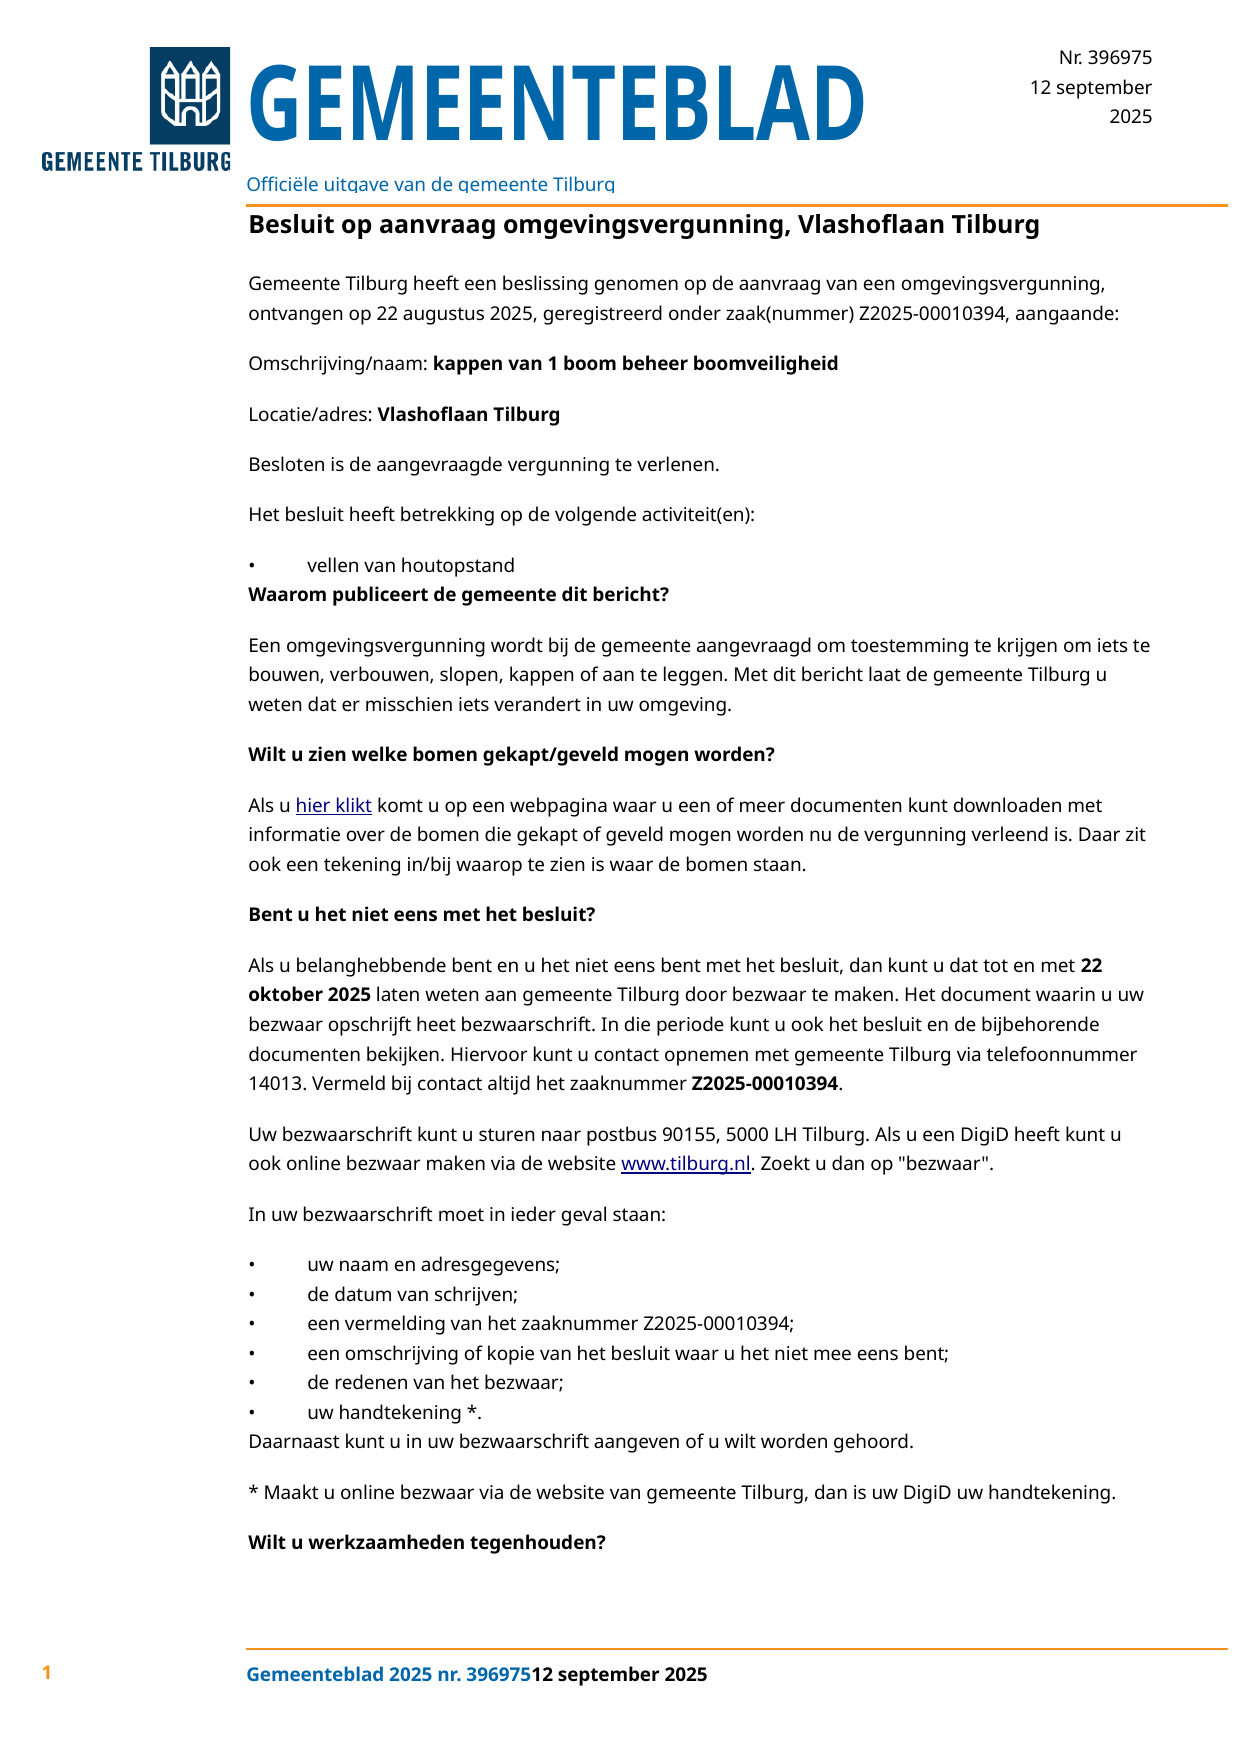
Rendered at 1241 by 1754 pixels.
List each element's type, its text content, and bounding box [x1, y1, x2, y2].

text Locatie/adres: Vlashoflaan Tilburg [248, 401, 1152, 426]
text Wilt u werkzaamheden tegenhouden? [248, 1529, 1152, 1555]
text Besluit op aanvraag omgevingsvergunning, Vlashoflaan Tilburg [248, 207, 1152, 241]
picture [41, 47, 231, 172]
text Besloten is de aangevraagde vergunning te verlenen. [248, 451, 1152, 477]
text Gemeente Tilburg heeft een beslissing genomen op de aanvraag van een omgevingsvergunning, ontvangen op 22 augustus 2025, geregistreerd onder zaak(nummer) Z2025-00010394, aangaande: [248, 270, 1152, 326]
list uw naam en adresgegevens; [248, 1251, 1152, 1277]
list uw handtekening *. [248, 1399, 1152, 1425]
list de datum van schrijven; [248, 1281, 1152, 1306]
text Als u belanghebbende bent en u het niet eens bent met het besluit, dan kunt u dat tot en met 22 oktober 2025 laten weten aan gemeente Tilburg door bezwaar te maken. Het document waarin u uw bezwaar opschrijft heet bezwaarschrift. In die periode kunt u ook het besluit en de bijbehorende documenten bekijken. Hiervoor kunt u contact opnemen met gemeente Tilburg via telefoonnummer 14013. Vermeld bij contact altijd het zaaknummer Z2025-00010394. [248, 952, 1152, 1096]
text Uw bezwaarschrift kunt u sturen naar postbus 90155, 5000 LH Tilburg. Als u een DigiD heeft kunt u ook online bezwaar maken via de website www.tilburg.nl. Zoekt u dan op "bezwaar". [248, 1121, 1152, 1176]
text Bent u het niet eens met het besluit? [248, 902, 1152, 927]
text Het besluit heeft betrekking op de volgende activiteit(en): [248, 502, 1152, 527]
text Wilt u zien welke bomen gekapt/geveld mogen worden? [248, 742, 1152, 767]
text * Maakt u online bezwaar via de website van gemeente Tilburg, dan is uw DigiD uw handtekening. [248, 1479, 1152, 1505]
text Waarom publiceert de gemeente dit bericht? [248, 582, 1152, 607]
text Daarnaast kunt u in uw bezwaarschrift aangeven of u wilt worden gehoord. [248, 1429, 1152, 1454]
list een omschrijving of kopie van het besluit waar u het niet mee eens bent; [248, 1340, 1152, 1366]
text Een omgevingsvergunning wordt bij de gemeente aangevraagd om toestemming te krijgen om iets te bouwen, verbouwen, slopen, kappen of aan te leggen. Met dit bericht laat de gemeente Tilburg u weten dat er misschien iets verandert in uw omgeving. [248, 632, 1152, 717]
text Omschrijving/naam: kappen van 1 boom beheer boomveiligheid [248, 350, 1152, 376]
text Als u hier klikt komt u op een webpagina waar u een of meer documenten kunt downloaden met informatie over de bomen die gekapt of geveld mogen worden nu de vergunning verleend is. Daar zit ook een tekening in/bij waarop te zien is waar de bomen staan. [248, 792, 1152, 877]
list de redenen van het bezwaar; [248, 1369, 1152, 1395]
text In uw bezwaarschrift moet in ieder geval staan: [248, 1201, 1152, 1226]
list vellen van houtopstand [248, 552, 1152, 578]
list een vermelding van het zaaknummer Z2025-00010394; [248, 1310, 1152, 1336]
